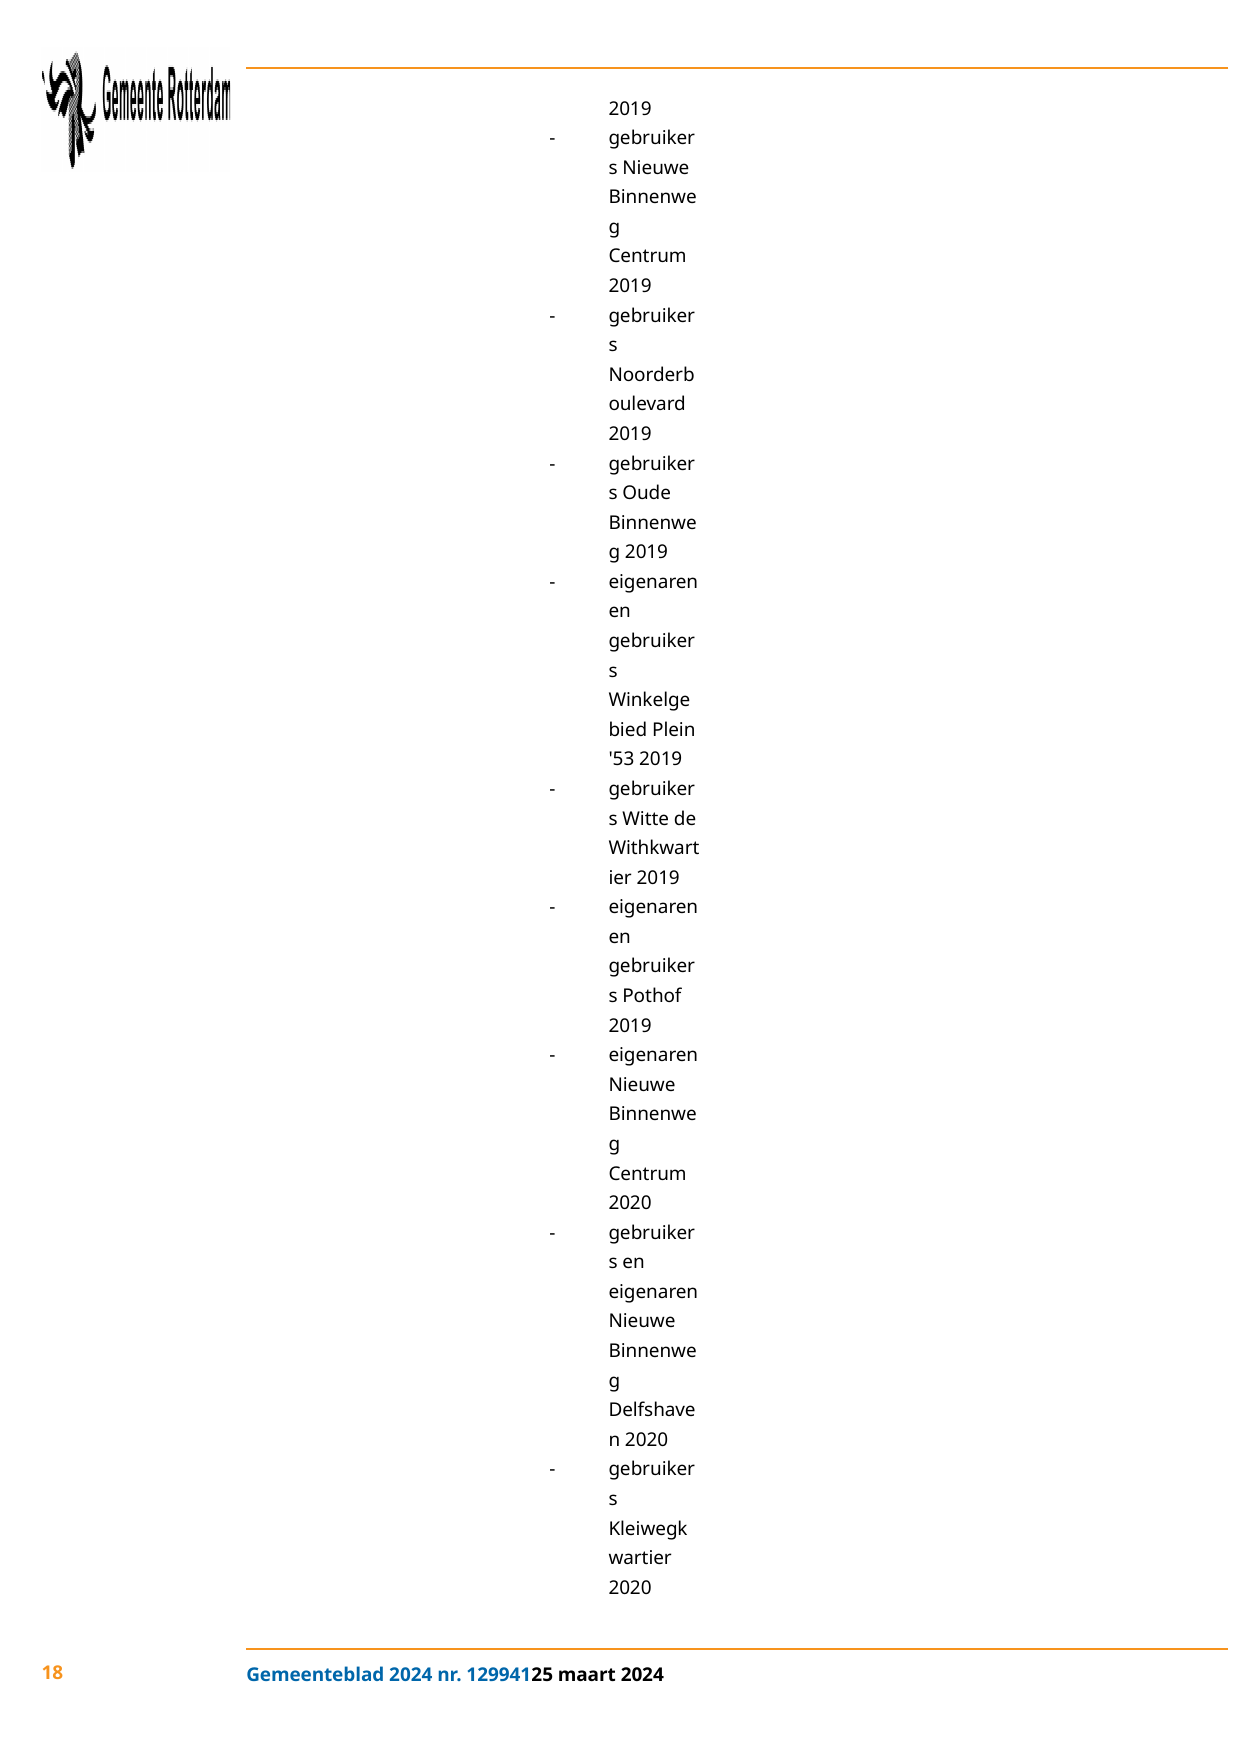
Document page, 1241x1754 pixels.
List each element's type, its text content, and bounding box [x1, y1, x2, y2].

picture [41, 47, 231, 172]
table_cell [248, 95, 398, 1600]
table_cell [399, 95, 549, 1600]
table_cell [850, 95, 1152, 1600]
table_cell 2019 gebruikers Nieuwe Binnenweg Centrum 2019 gebruikers Noorderboulevard 2019 gebruikers Oude Binnenweg 2019 eigenaren en gebruikers Winkelgebied Plein '53 2019 gebruikers Witte de Withkwartier 2019 eigenaren en gebruikers Pothof 2019 eigenaren Nieuwe Binnenweg Centrum 2020 gebruikers en eigenaren Nieuwe Binnenweg Delfshaven 2020 gebruikers Kleiwegkwartier 2020 [549, 95, 700, 1600]
table_cell [700, 95, 850, 1600]
